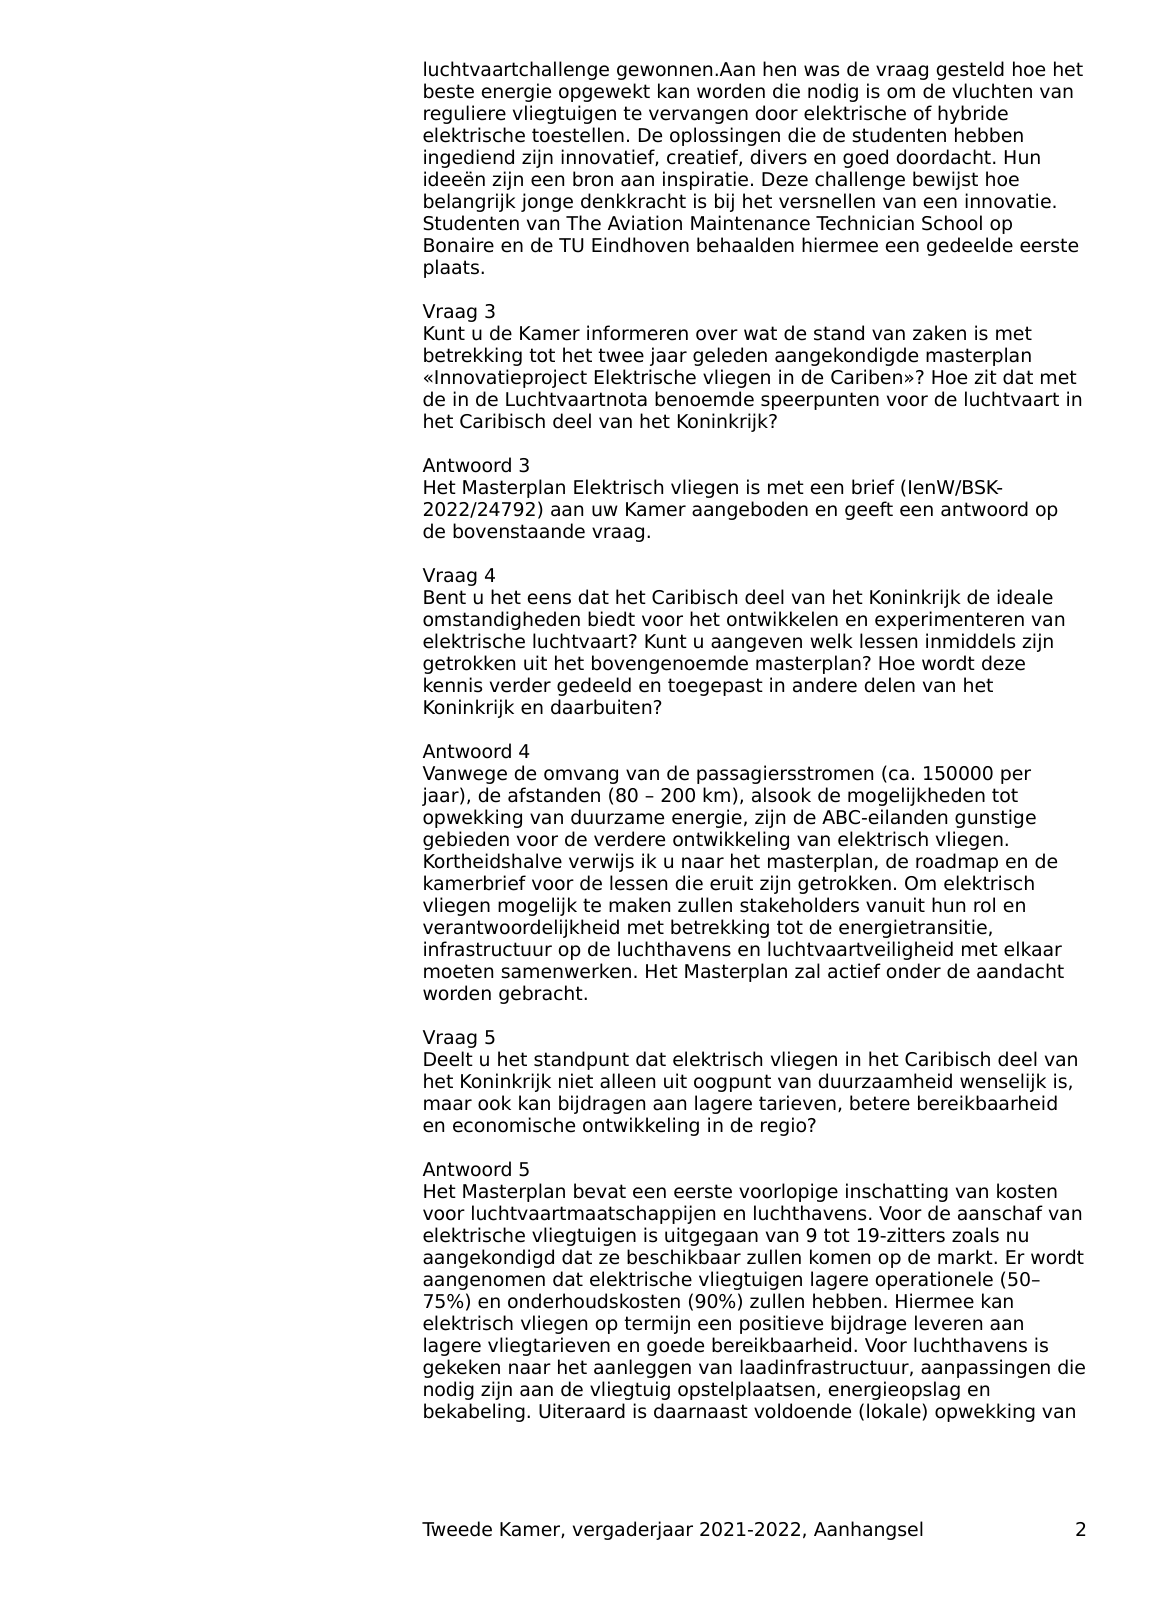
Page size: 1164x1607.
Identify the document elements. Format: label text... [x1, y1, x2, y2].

text Het Masterplan bevat een eerste voorlopige inschatting van kosten voor luchtvaartmaatschappijen en luchthavens. Voor de aanschaf van elektrische vliegtuigen is uitgegaan van 9 tot 19-zitters zoals nu aangekondigd dat ze beschikbaar zullen komen op de markt. Er wordt aangenomen dat elektrische vliegtuigen lagere operationele (50–75%) en onderhoudskosten (90%) zullen hebben. Hiermee kan elektrisch vliegen op termijn een positieve bijdrage leveren aan lagere vliegtarieven en goede bereikbaarheid. Voor luchthavens is gekeken naar het aanleggen van laadinfrastructuur, aanpassingen die nodig zijn aan de vliegtuig opstelplaatsen, energieopslag en bekabeling. Uiteraard is daarnaast voldoende (lokale) opwekking van [422, 1181, 1087, 1423]
text Antwoord 4 [422, 741, 1087, 763]
text Vraag 5 [422, 1027, 1087, 1049]
text Antwoord 3 [422, 455, 1087, 477]
text Vraag 3 [422, 301, 1087, 323]
text Het Masterplan Elektrisch vliegen is met een brief (IenW/BSK-2022/24792) aan uw Kamer aangeboden en geeft een antwoord op de bovenstaande vraag. [422, 477, 1087, 543]
text luchtvaartchallenge gewonnen.Aan hen was de vraag gesteld hoe het beste energie opgewekt kan worden die nodig is om de vluchten van reguliere vliegtuigen te vervangen door elektrische of hybride elektrische toestellen. De oplossingen die de studenten hebben ingediend zijn innovatief, creatief, divers en goed doordacht. Hun ideeën zijn een bron aan inspiratie. Deze challenge bewijst hoe belangrijk jonge denkkracht is bij het versnellen van een innovatie. Studenten van The Aviation Maintenance Technician School op Bonaire en de TU Eindhoven behaalden hiermee een gedeelde eerste plaats. [422, 59, 1087, 279]
text Vraag 4 [422, 565, 1087, 587]
text Antwoord 5 [422, 1159, 1087, 1181]
text Kunt u de Kamer informeren over wat de stand van zaken is met betrekking tot het twee jaar geleden aangekondigde masterplan «Innovatieproject Elektrische vliegen in de Cariben»? Hoe zit dat met de in de Luchtvaartnota benoemde speerpunten voor de luchtvaart in het Caribisch deel van het Koninkrijk? [422, 323, 1087, 433]
text Deelt u het standpunt dat elektrisch vliegen in het Caribisch deel van het Koninkrijk niet alleen uit oogpunt van duurzaamheid wenselijk is, maar ook kan bijdragen aan lagere tarieven, betere bereikbaarheid en economische ontwikkeling in de regio? [422, 1049, 1087, 1137]
text Bent u het eens dat het Caribisch deel van het Koninkrijk de ideale omstandigheden biedt voor het ontwikkelen en experimenteren van elektrische luchtvaart? Kunt u aangeven welk lessen inmiddels zijn getrokken uit het bovengenoemde masterplan? Hoe wordt deze kennis verder gedeeld en toegepast in andere delen van het Koninkrijk en daarbuiten? [422, 587, 1087, 719]
text Vanwege de omvang van de passagiersstromen (ca. 150000 per jaar), de afstanden (80 – 200 km), alsook de mogelijkheden tot opwekking van duurzame energie, zijn de ABC-eilanden gunstige gebieden voor de verdere ontwikkeling van elektrisch vliegen. Kortheidshalve verwijs ik u naar het masterplan, de roadmap en de kamerbrief voor de lessen die eruit zijn getrokken. Om elektrisch vliegen mogelijk te maken zullen stakeholders vanuit hun rol en verantwoordelijkheid met betrekking tot de energietransitie, infrastructuur op de luchthavens en luchtvaartveiligheid met elkaar moeten samenwerken. Het Masterplan zal actief onder de aandacht worden gebracht. [422, 763, 1087, 1005]
